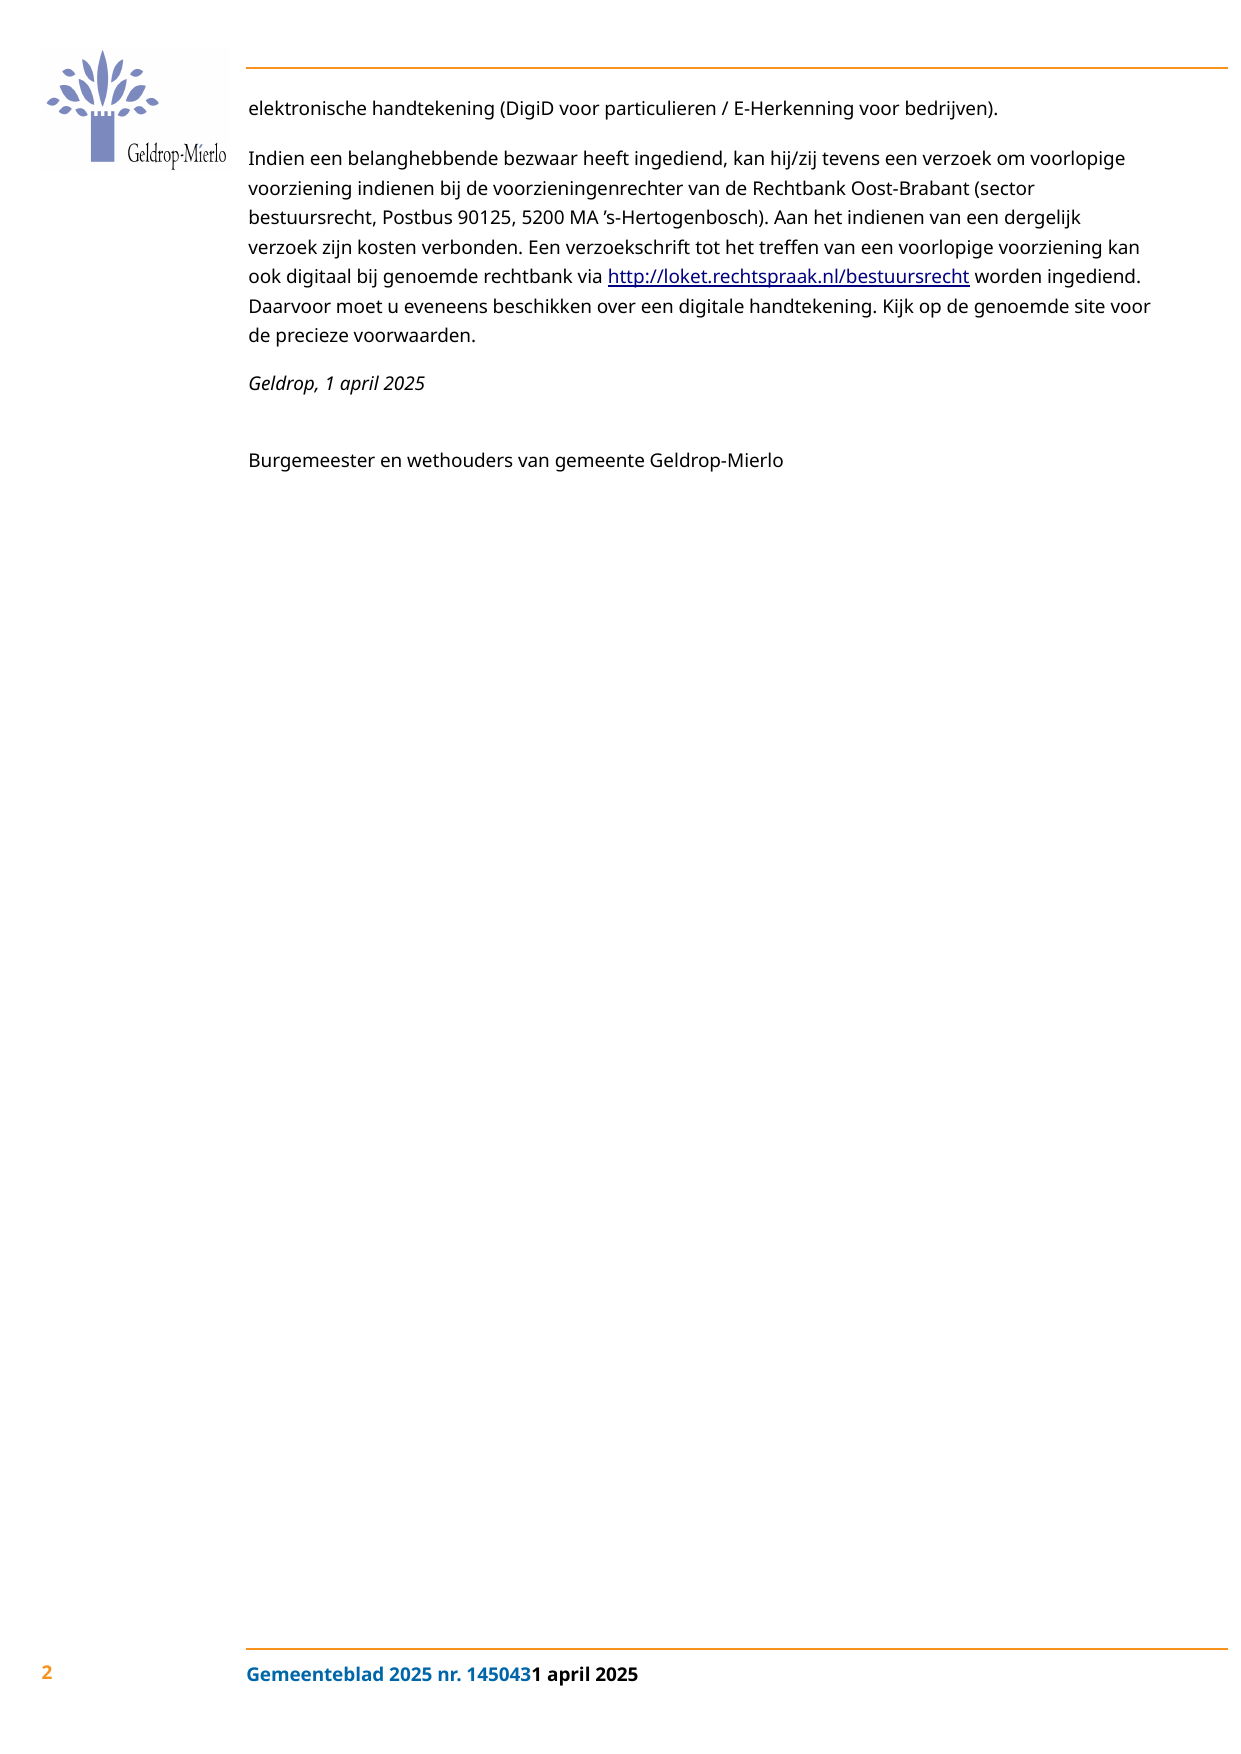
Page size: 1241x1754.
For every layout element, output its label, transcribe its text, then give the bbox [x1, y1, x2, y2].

picture [41, 47, 231, 172]
text elektronische handtekening (DigiD voor particulieren / E-Herkenning voor bedrijven). [248, 95, 1152, 121]
text Geldrop, 1 april 2025 [248, 371, 1152, 396]
text Burgemeester en wethouders van gemeente Geldrop-Mierlo [248, 448, 1152, 473]
text Indien een belanghebbende bezwaar heeft ingediend, kan hij/zij tevens een verzoek om voorlopige voorziening indienen bij de voorzieningenrechter van de Rechtbank Oost-Brabant (sector bestuursrecht, Postbus 90125, 5200 MA ’s-Hertogenbosch). Aan het indienen van een dergelijk verzoek zijn kosten verbonden. Een verzoekschrift tot het treffen van een voorlopige voorziening kan ook digitaal bij genoemde rechtbank via http://loket.rechtspraak.nl/bestuursrecht worden ingediend. Daarvoor moet u eveneens beschikken over een digitale handtekening. Kijk op de genoemde site voor de precieze voorwaarden. [248, 145, 1152, 348]
